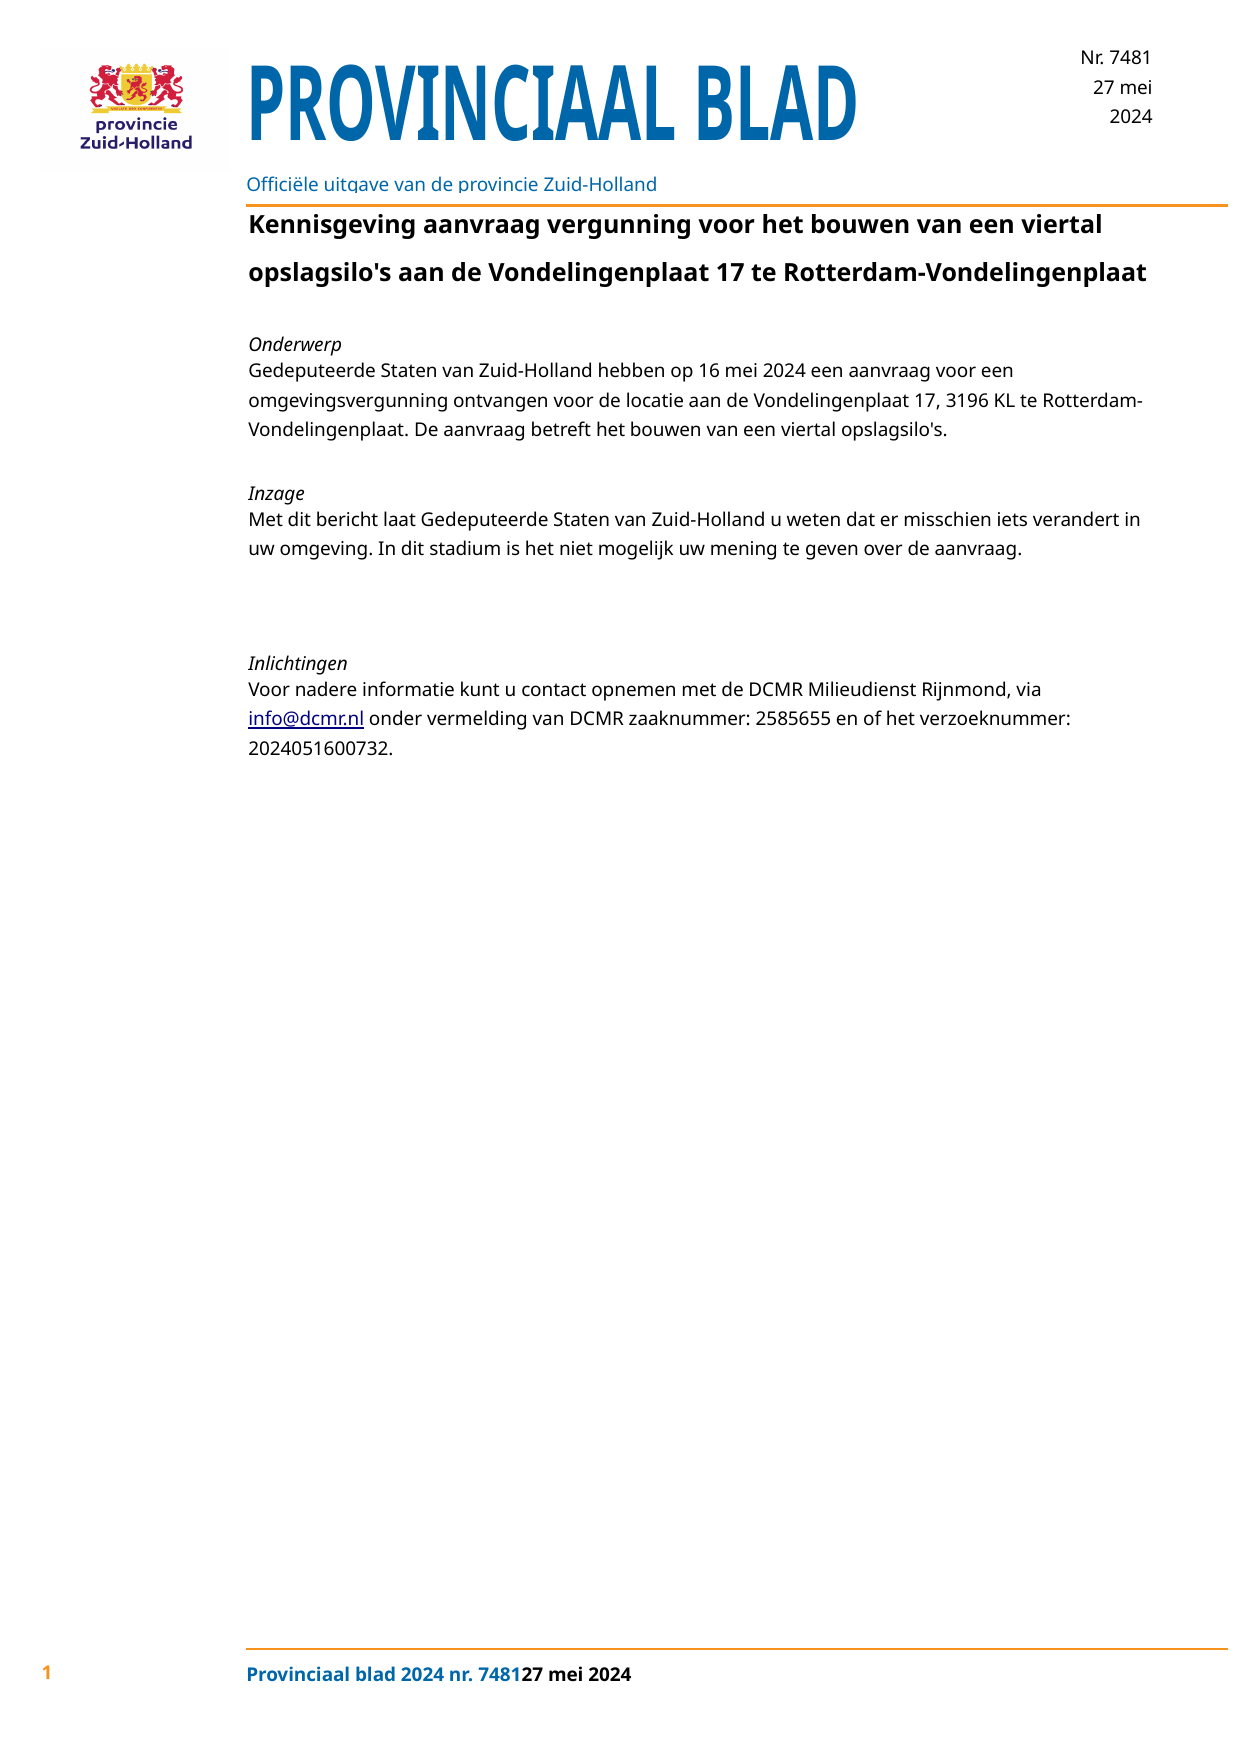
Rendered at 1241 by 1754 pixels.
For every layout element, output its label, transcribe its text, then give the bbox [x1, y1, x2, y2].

text Inzage [248, 480, 1152, 506]
text Met dit bericht laat Gedeputeerde Staten van Zuid-Holland u weten dat er misschien iets verandert in uw omgeving. In dit stadium is het niet mogelijk uw mening te geven over de aanvraag. [248, 506, 1152, 561]
picture [41, 47, 231, 172]
text Voor nadere informatie kunt u contact opnemen met de DCMR Milieudienst Rijnmond, via info@dcmr.nl onder vermelding van DCMR zaaknummer: 2585655 en of het verzoeknummer: 2024051600732. [248, 676, 1152, 761]
text Kennisgeving aanvraag vergunning voor het bouwen van een viertal opslagsilo's aan de Vondelingenplaat 17 te Rotterdam-Vondelingenplaat [248, 207, 1152, 288]
text Inlichtingen [248, 650, 1152, 676]
text Onderwerp [248, 331, 1152, 357]
text Gedeputeerde Staten van Zuid-Holland hebben op 16 mei 2024 een aanvraag voor een omgevingsvergunning ontvangen voor de locatie aan de Vondelingenplaat 17, 3196 KL te Rotterdam-Vondelingenplaat. De aanvraag betreft het bouwen van een viertal opslagsilo's. [248, 357, 1152, 442]
